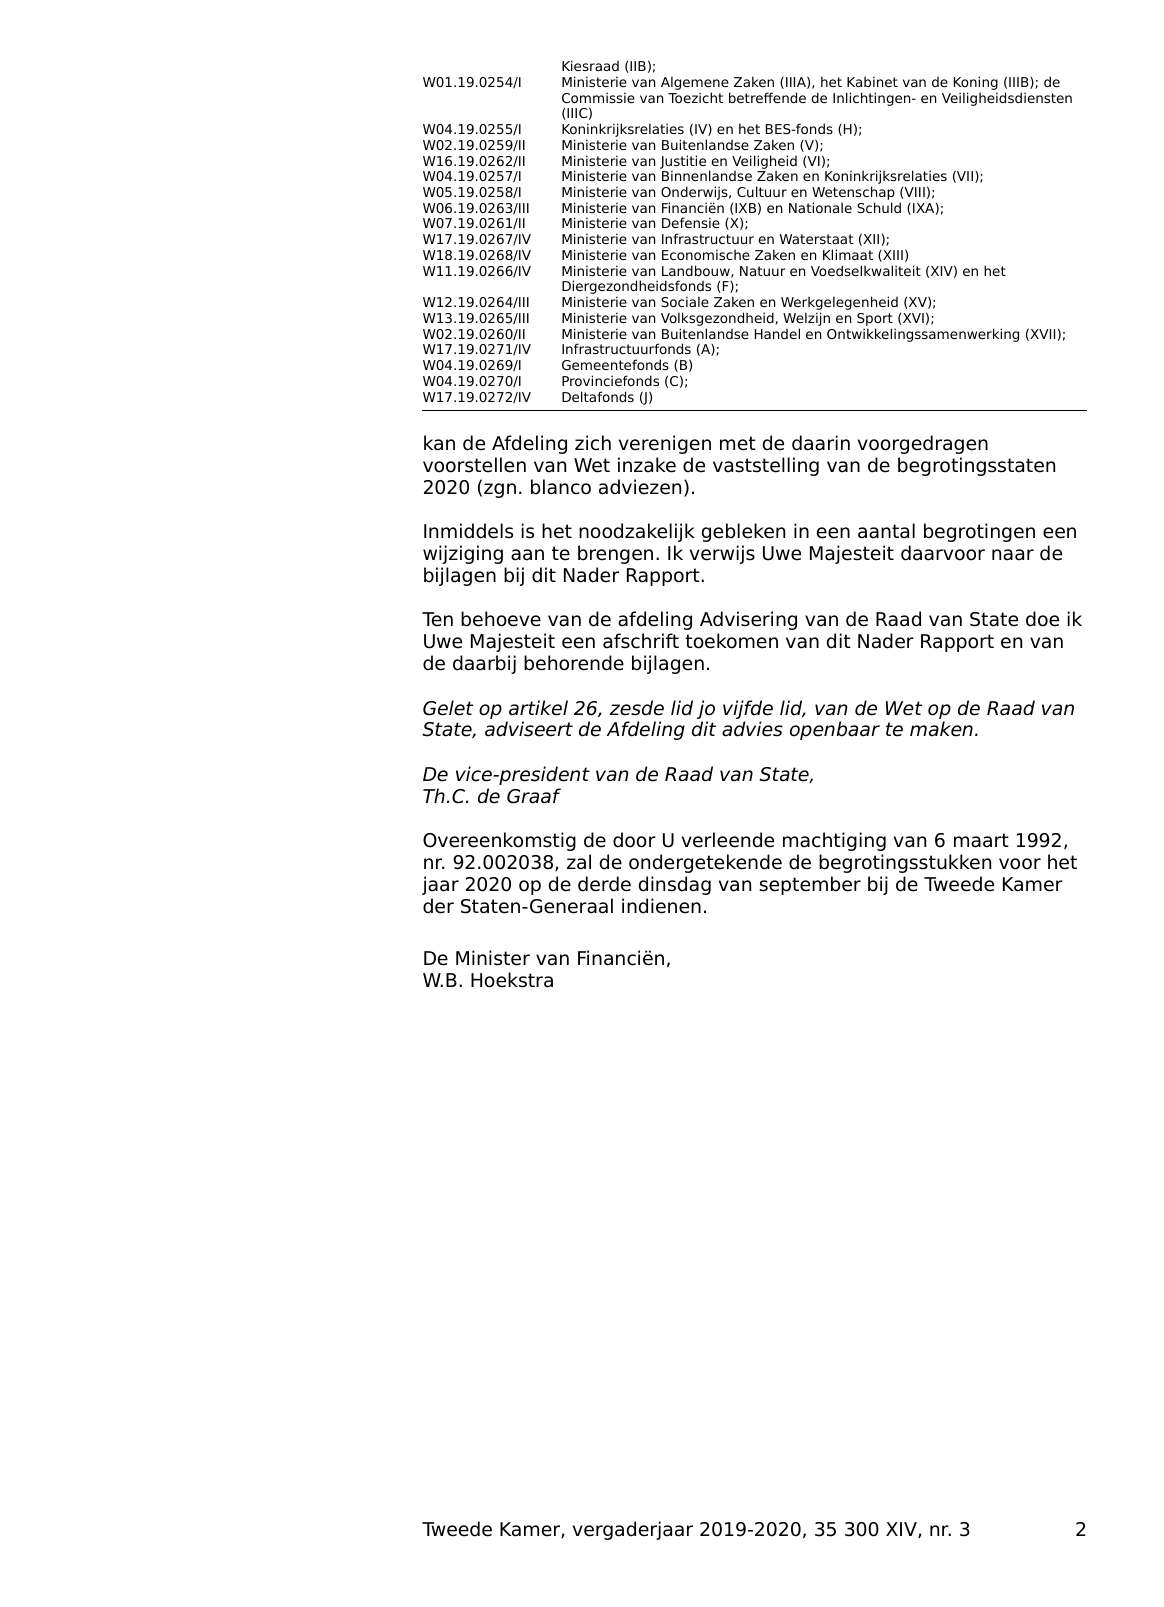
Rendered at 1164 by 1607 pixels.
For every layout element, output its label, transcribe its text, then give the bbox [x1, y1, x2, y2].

table_cell Ministerie van Algemene Zaken (IIIA), het Kabinet van de Koning (IIIB); de Commissie van Toezicht betreffende de Inlichtingen- en Veiligheidsdiensten (IIIC) [555, 75, 1087, 122]
table_cell Ministerie van Volksgezondheid, Welzijn en Sport (XVI); [555, 311, 1087, 326]
table_cell Deltafonds (J) [555, 389, 1087, 410]
table_cell W16.19.0262/II [422, 154, 555, 169]
table_cell W07.19.0261/II [422, 216, 555, 232]
table_cell [422, 59, 555, 75]
text Inmiddels is het noodzakelijk gebleken in een aantal begrotingen een wijziging aan te brengen. Ik verwijs Uwe Majesteit daarvoor naar de bijlagen bij dit Nader Rapport. [422, 521, 1087, 587]
table_cell W11.19.0266/IV [422, 264, 555, 295]
table_cell Provinciefonds (C); [555, 374, 1087, 389]
table_cell W05.19.0258/I [422, 185, 555, 201]
table_cell W17.19.0271/IV [422, 342, 555, 358]
table_cell W12.19.0264/III [422, 295, 555, 311]
table_cell W04.19.0257/I [422, 169, 555, 185]
table_cell Ministerie van Binnenlandse Zaken en Koninkrijksrelaties (VII); [555, 169, 1087, 185]
table_cell W02.19.0260/II [422, 326, 555, 342]
table_cell Ministerie van Financiën (IXB) en Nationale Schuld (IXA); [555, 201, 1087, 216]
table_cell W04.19.0270/I [422, 374, 555, 389]
text Gelet op artikel 26, zesde lid jo vijfde lid, van de Wet op de Raad van State, adviseert de Afdeling dit advies openbaar te maken. [422, 697, 1087, 741]
text kan de Afdeling zich verenigen met de daarin voorgedragen voorstellen van Wet inzake de vaststelling van de begrotingsstaten 2020 (zgn. blanco adviezen). [422, 433, 1087, 499]
table_cell W04.19.0255/I [422, 122, 555, 138]
text Overeenkomstig de door U verleende machtiging van 6 maart 1992, nr. 92.002038, zal de ondergetekende de begrotingsstukken voor het jaar 2020 op de derde dinsdag van september bij de Tweede Kamer der Staten-Generaal indienen. [422, 830, 1087, 918]
table_cell W17.19.0267/IV [422, 232, 555, 248]
table_cell W18.19.0268/IV [422, 248, 555, 263]
table_cell W01.19.0254/I [422, 75, 555, 122]
table_cell Gemeentefonds (B) [555, 358, 1087, 374]
text De Minister van Financiën, W.B. Hoekstra [422, 948, 1087, 992]
table_cell W17.19.0272/IV [422, 389, 555, 410]
table_cell Infrastructuurfonds (A); [555, 342, 1087, 358]
table_cell Ministerie van Infrastructuur en Waterstaat (XII); [555, 232, 1087, 248]
text De vice-president van de Raad van State, [422, 763, 1087, 786]
table_cell Ministerie van Onderwijs, Cultuur en Wetenschap (VIII); [555, 185, 1087, 201]
table_cell Ministerie van Landbouw, Natuur en Voedselkwaliteit (XIV) en het Diergezondheidsfonds (F); [555, 264, 1087, 295]
text Th.C. de Graaf [422, 786, 1087, 807]
table_cell Ministerie van Defensie (X); [555, 216, 1087, 232]
table_cell Kiesraad (IIB); [555, 59, 1087, 75]
table_cell W04.19.0269/I [422, 358, 555, 374]
table_cell Ministerie van Economische Zaken en Klimaat (XIII) [555, 248, 1087, 263]
table_cell W06.19.0263/III [422, 201, 555, 216]
table_cell Koninkrijksrelaties (IV) en het BES-fonds (H); [555, 122, 1087, 138]
table_cell Ministerie van Sociale Zaken en Werkgelegenheid (XV); [555, 295, 1087, 311]
table_cell Ministerie van Buitenlandse Handel en Ontwikkelingssamenwerking (XVII); [555, 326, 1087, 342]
text Ten behoeve van de afdeling Advisering van de Raad van State doe ik Uwe Majesteit een afschrift toekomen van dit Nader Rapport en van de daarbij behorende bijlagen. [422, 609, 1087, 675]
table_cell W13.19.0265/III [422, 311, 555, 326]
table_cell Ministerie van Justitie en Veiligheid (VI); [555, 154, 1087, 169]
table_cell W02.19.0259/II [422, 138, 555, 153]
table_cell Ministerie van Buitenlandse Zaken (V); [555, 138, 1087, 153]
